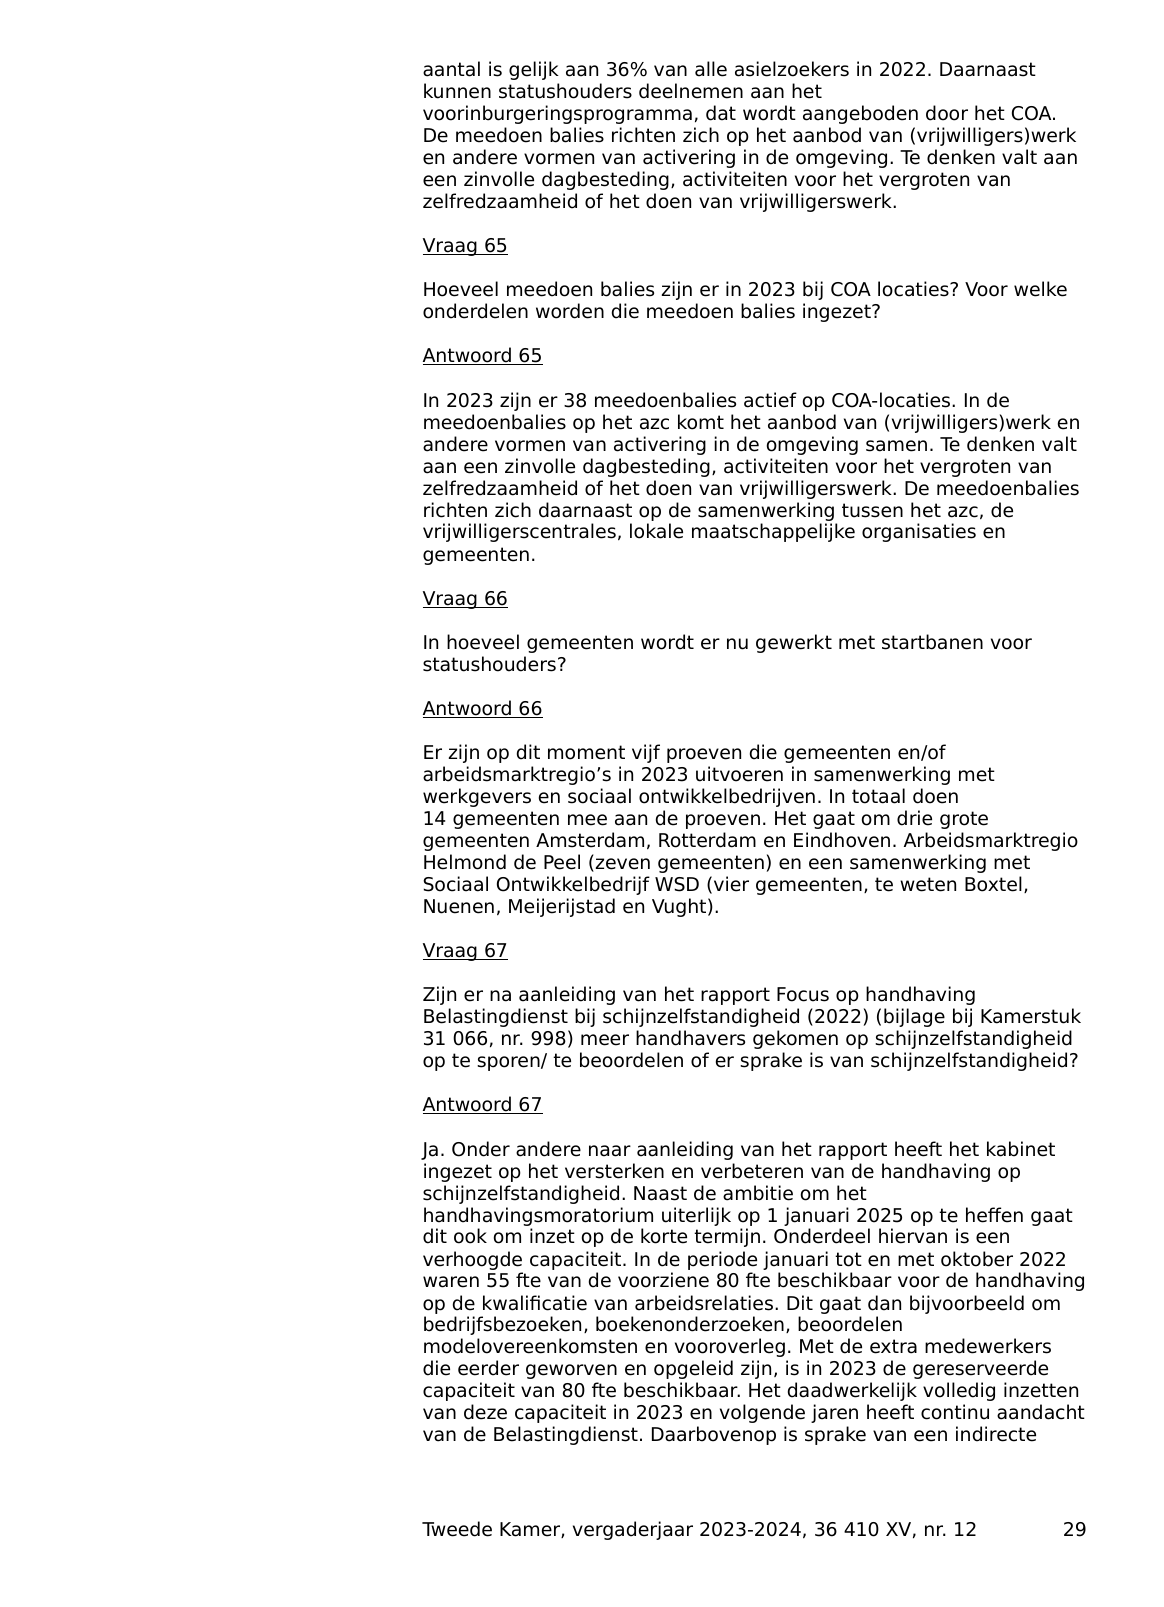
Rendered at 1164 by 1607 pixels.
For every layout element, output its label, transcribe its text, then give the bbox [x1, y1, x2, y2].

text In 2023 zijn er 38 meedoenbalies actief op COA-locaties. In de meedoenbalies op het azc komt het aanbod van (vrijwilligers)werk en andere vormen van activering in de omgeving samen. Te denken valt aan een zinvolle dagbesteding, activiteiten voor het vergroten van zelfredzaamheid of het doen van vrijwilligerswerk. De meedoenbalies richten zich daarnaast op de samenwerking tussen het azc, de vrijwilligerscentrales, lokale maatschappelijke organisaties en gemeenten. [422, 389, 1087, 565]
text Hoeveel meedoen balies zijn er in 2023 bij COA locaties? Voor welke onderdelen worden die meedoen balies ingezet? [422, 279, 1087, 323]
subtitle Vraag 65 [422, 235, 1087, 257]
subtitle Vraag 66 [422, 588, 1087, 609]
subtitle Antwoord 65 [422, 345, 1087, 367]
text Ja. Onder andere naar aanleiding van het rapport heeft het kabinet ingezet op het versterken en verbeteren van de handhaving op schijnzelfstandigheid. Naast de ambitie om het handhavingsmoratorium uiterlijk op 1 januari 2025 op te heffen gaat dit ook om inzet op de korte termijn. Onderdeel hiervan is een verhoogde capaciteit. In de periode januari tot en met oktober 2022 waren 55 fte van de voorziene 80 fte beschikbaar voor de handhaving op de kwalificatie van arbeidsrelaties. Dit gaat dan bijvoorbeeld om bedrijfsbezoeken, boekenonderzoeken, beoordelen modelovereenkomsten en vooroverleg. Met de extra medewerkers die eerder geworven en opgeleid zijn, is in 2023 de gereserveerde capaciteit van 80 fte beschikbaar. Het daadwerkelijk volledig inzetten van deze capaciteit in 2023 en volgende jaren heeft continu aandacht van de Belastingdienst. Daarbovenop is sprake van een indirecte [422, 1138, 1087, 1446]
subtitle Vraag 67 [422, 940, 1087, 962]
text aantal is gelijk aan 36% van alle asielzoekers in 2022. Daarnaast kunnen statushouders deelnemen aan het voorinburgeringsprogramma, dat wordt aangeboden door het COA. [422, 59, 1087, 125]
subtitle Antwoord 66 [422, 698, 1087, 720]
subtitle Antwoord 67 [422, 1094, 1087, 1116]
text Zijn er na aanleiding van het rapport Focus op handhaving Belastingdienst bij schijnzelfstandigheid (2022) (bijlage bij Kamerstuk 31 066, nr. 998) meer handhavers gekomen op schijnzelfstandigheid op te sporen/ te beoordelen of er sprake is van schijnzelfstandigheid? [422, 984, 1087, 1072]
text In hoeveel gemeenten wordt er nu gewerkt met startbanen voor statushouders? [422, 632, 1087, 676]
text De meedoen balies richten zich op het aanbod van (vrijwilligers)werk en andere vormen van activering in de omgeving. Te denken valt aan een zinvolle dagbesteding, activiteiten voor het vergroten van zelfredzaamheid of het doen van vrijwilligerswerk. [422, 125, 1087, 213]
text Er zijn op dit moment vijf proeven die gemeenten en/of arbeidsmarktregio’s in 2023 uitvoeren in samenwerking met werkgevers en sociaal ontwikkelbedrijven. In totaal doen 14 gemeenten mee aan de proeven. Het gaat om drie grote gemeenten Amsterdam, Rotterdam en Eindhoven. Arbeidsmarktregio Helmond de Peel (zeven gemeenten) en een samenwerking met Sociaal Ontwikkelbedrijf WSD (vier gemeenten, te weten Boxtel, Nuenen, Meijerijstad en Vught). [422, 742, 1087, 918]
